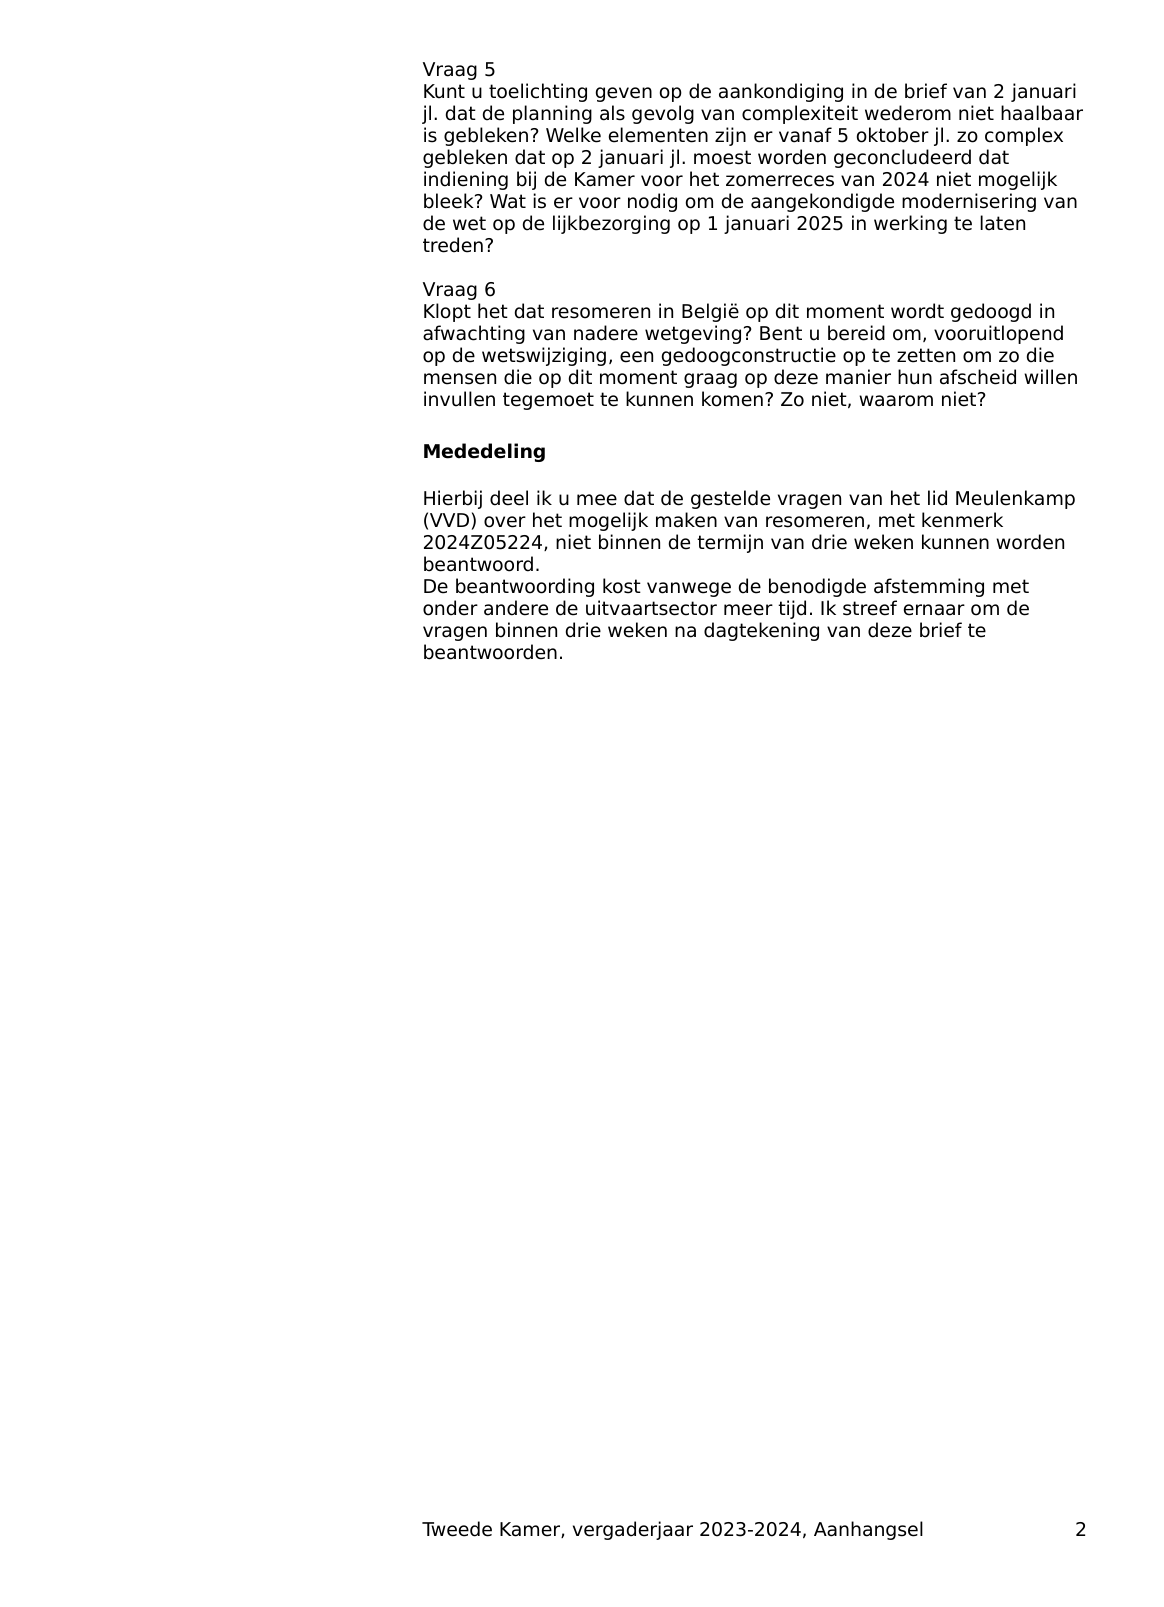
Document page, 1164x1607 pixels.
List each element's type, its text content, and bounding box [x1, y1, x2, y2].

text Kunt u toelichting geven op de aankondiging in de brief van 2 januari jl. dat de planning als gevolg van complexiteit wederom niet haalbaar is gebleken? Welke elementen zijn er vanaf 5 oktober jl. zo complex gebleken dat op 2 januari jl. moest worden geconcludeerd dat indiening bij de Kamer voor het zomerreces van 2024 niet mogelijk bleek? Wat is er voor nodig om de aangekondigde modernisering van de wet op de lijkbezorging op 1 januari 2025 in werking te laten treden? [422, 81, 1087, 257]
text Hierbij deel ik u mee dat de gestelde vragen van het lid Meulenkamp (VVD) over het mogelijk maken van resomeren, met kenmerk 2024Z05224, niet binnen de termijn van drie weken kunnen worden beantwoord. [422, 488, 1087, 576]
subtitle Mededeling [422, 441, 1087, 463]
text Klopt het dat resomeren in België op dit moment wordt gedoogd in afwachting van nadere wetgeving? Bent u bereid om, vooruitlopend op de wetswijziging, een gedoogconstructie op te zetten om zo die mensen die op dit moment graag op deze manier hun afscheid willen invullen tegemoet te kunnen komen? Zo niet, waarom niet? [422, 301, 1087, 411]
text Vraag 6 [422, 279, 1087, 301]
text Vraag 5 [422, 59, 1087, 81]
text De beantwoording kost vanwege de benodigde afstemming met onder andere de uitvaartsector meer tijd. Ik streef ernaar om de vragen binnen drie weken na dagtekening van deze brief te beantwoorden. [422, 576, 1087, 664]
